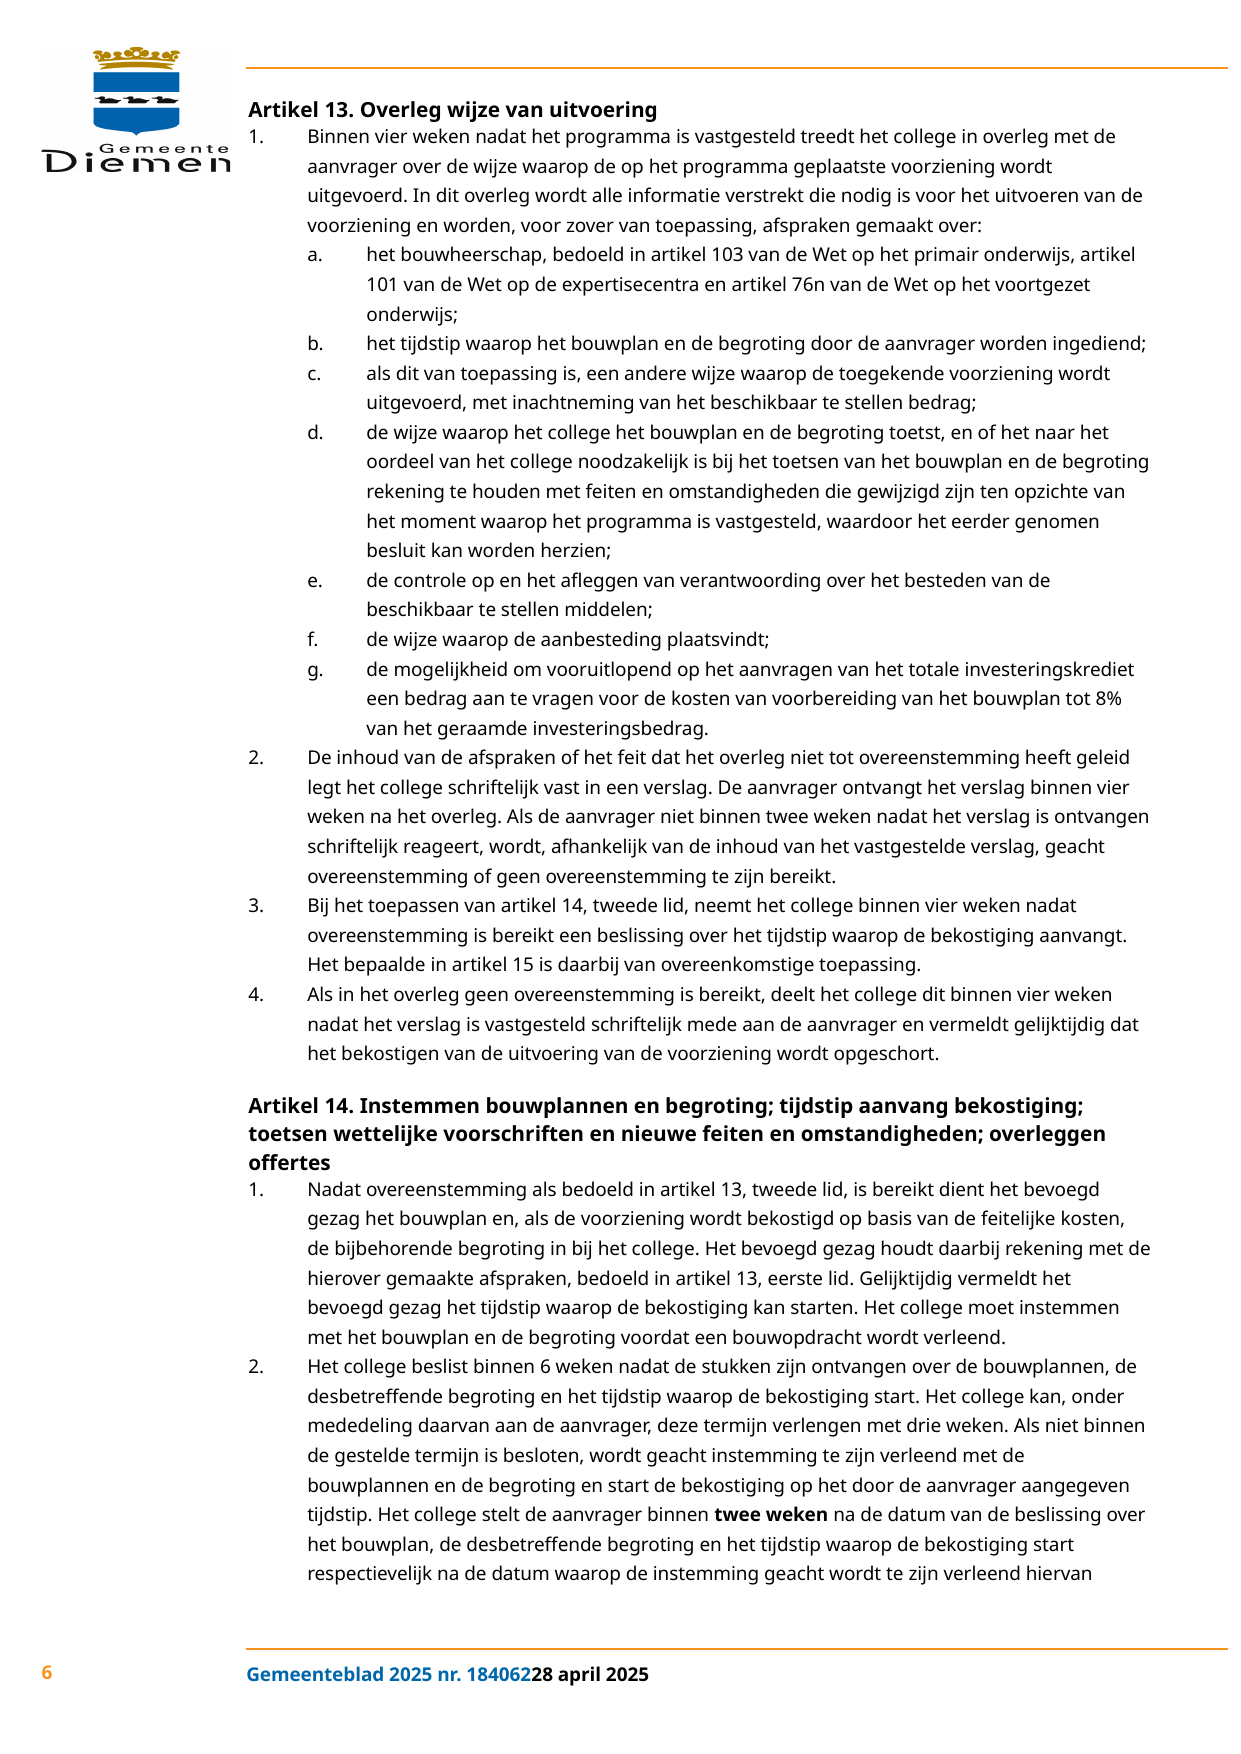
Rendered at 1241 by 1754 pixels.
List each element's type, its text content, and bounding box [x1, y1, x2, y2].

list het tijdstip waarop het bouwplan en de begroting door de aanvrager worden ingediend; [307, 330, 1152, 356]
list de mogelijkheid om vooruitlopend op het aanvragen van het totale investeringskrediet een bedrag aan te vragen voor de kosten van voorbereiding van het bouwplan tot 8% van het geraamde investeringsbedrag. [307, 656, 1152, 741]
list Bij het toepassen van artikel 14, tweede lid, neemt het college binnen vier weken nadat overeenstemming is bereikt een beslissing over het tijdstip waarop de bekostiging aanvangt. Het bepaalde in artikel 15 is daarbij van overeenkomstige toepassing. [248, 892, 1152, 977]
list Binnen vier weken nadat het programma is vastgesteld treedt het college in overleg met de aanvrager over de wijze waarop de op het programma geplaatste voorziening wordt uitgevoerd. In dit overleg wordt alle informatie verstrekt die nodig is voor het uitvoeren van de voorziening en worden, voor zover van toepassing, afspraken gemaakt over: [248, 123, 1152, 238]
list het bouwheerschap, bedoeld in artikel 103 van de Wet op het primair onderwijs, artikel 101 van de Wet op de expertisecentra en artikel 76n van de Wet op het voortgezet onderwijs; [307, 242, 1152, 326]
list de controle op en het afleggen van verantwoording over het besteden van de beschikbaar te stellen middelen; [307, 567, 1152, 622]
list Nadat overeenstemming als bedoeld in artikel 13, tweede lid, is bereikt dient het bevoegd gezag het bouwplan en, als de voorziening wordt bekostigd op basis van de feitelijke kosten, de bijbehorende begroting in bij het college. Het bevoegd gezag houdt daarbij rekening met de hierover gemaakte afspraken, bedoeld in artikel 13, eerste lid. Gelijktijdig vermeldt het bevoegd gezag het tijdstip waarop de bekostiging kan starten. Het college moet instemmen met het bouwplan en de begroting voordat een bouwopdracht wordt verleend. [248, 1176, 1152, 1350]
text Artikel 13. Overleg wijze van uitvoering [248, 95, 1152, 123]
text Artikel 14. Instemmen bouwplannen en begroting; tijdstip aanvang bekostiging; toetsen wettelijke voorschriften en nieuwe feiten en omstandigheden; overleggen offertes [248, 1091, 1152, 1176]
picture [41, 47, 231, 172]
list de wijze waarop de aanbesteding plaatsvindt; [307, 626, 1152, 652]
list De inhoud van de afspraken of het feit dat het overleg niet tot overeenstemming heeft geleid legt het college schriftelijk vast in een verslag. De aanvrager ontvangt het verslag binnen vier weken na het overleg. Als de aanvrager niet binnen twee weken nadat het verslag is ontvangen schriftelijk reageert, wordt, afhankelijk van de inhoud van het vastgestelde verslag, geacht overeenstemming of geen overeenstemming te zijn bereikt. [248, 744, 1152, 888]
list Als in het overleg geen overeenstemming is bereikt, deelt het college dit binnen vier weken nadat het verslag is vastgesteld schriftelijk mede aan de aanvrager en vermeldt gelijktijdig dat het bekostigen van de uitvoering van de voorziening wordt opgeschort. [248, 981, 1152, 1066]
list Het college beslist binnen 6 weken nadat de stukken zijn ontvangen over de bouwplannen, de desbetreffende begroting en het tijdstip waarop de bekostiging start. Het college kan, onder mededeling daarvan aan de aanvrager, deze termijn verlengen met drie weken. Als niet binnen de gestelde termijn is besloten, wordt geacht instemming te zijn verleend met de bouwplannen en de begroting en start de bekostiging op het door de aanvrager aangegeven tijdstip. Het college stelt de aanvrager binnen twee weken na de datum van de beslissing over het bouwplan, de desbetreffende begroting en het tijdstip waarop de bekostiging start respectievelijk na de datum waarop de instemming geacht wordt te zijn verleend hiervan [248, 1353, 1152, 1586]
list de wijze waarop het college het bouwplan en de begroting toetst, en of het naar het oordeel van het college noodzakelijk is bij het toetsen van het bouwplan en de begroting rekening te houden met feiten en omstandigheden die gewijzigd zijn ten opzichte van het moment waarop het programma is vastgesteld, waardoor het eerder genomen besluit kan worden herzien; [307, 419, 1152, 563]
list als dit van toepassing is, een andere wijze waarop de toegekende voorziening wordt uitgevoerd, met inachtneming van het beschikbaar te stellen bedrag; [307, 360, 1152, 415]
